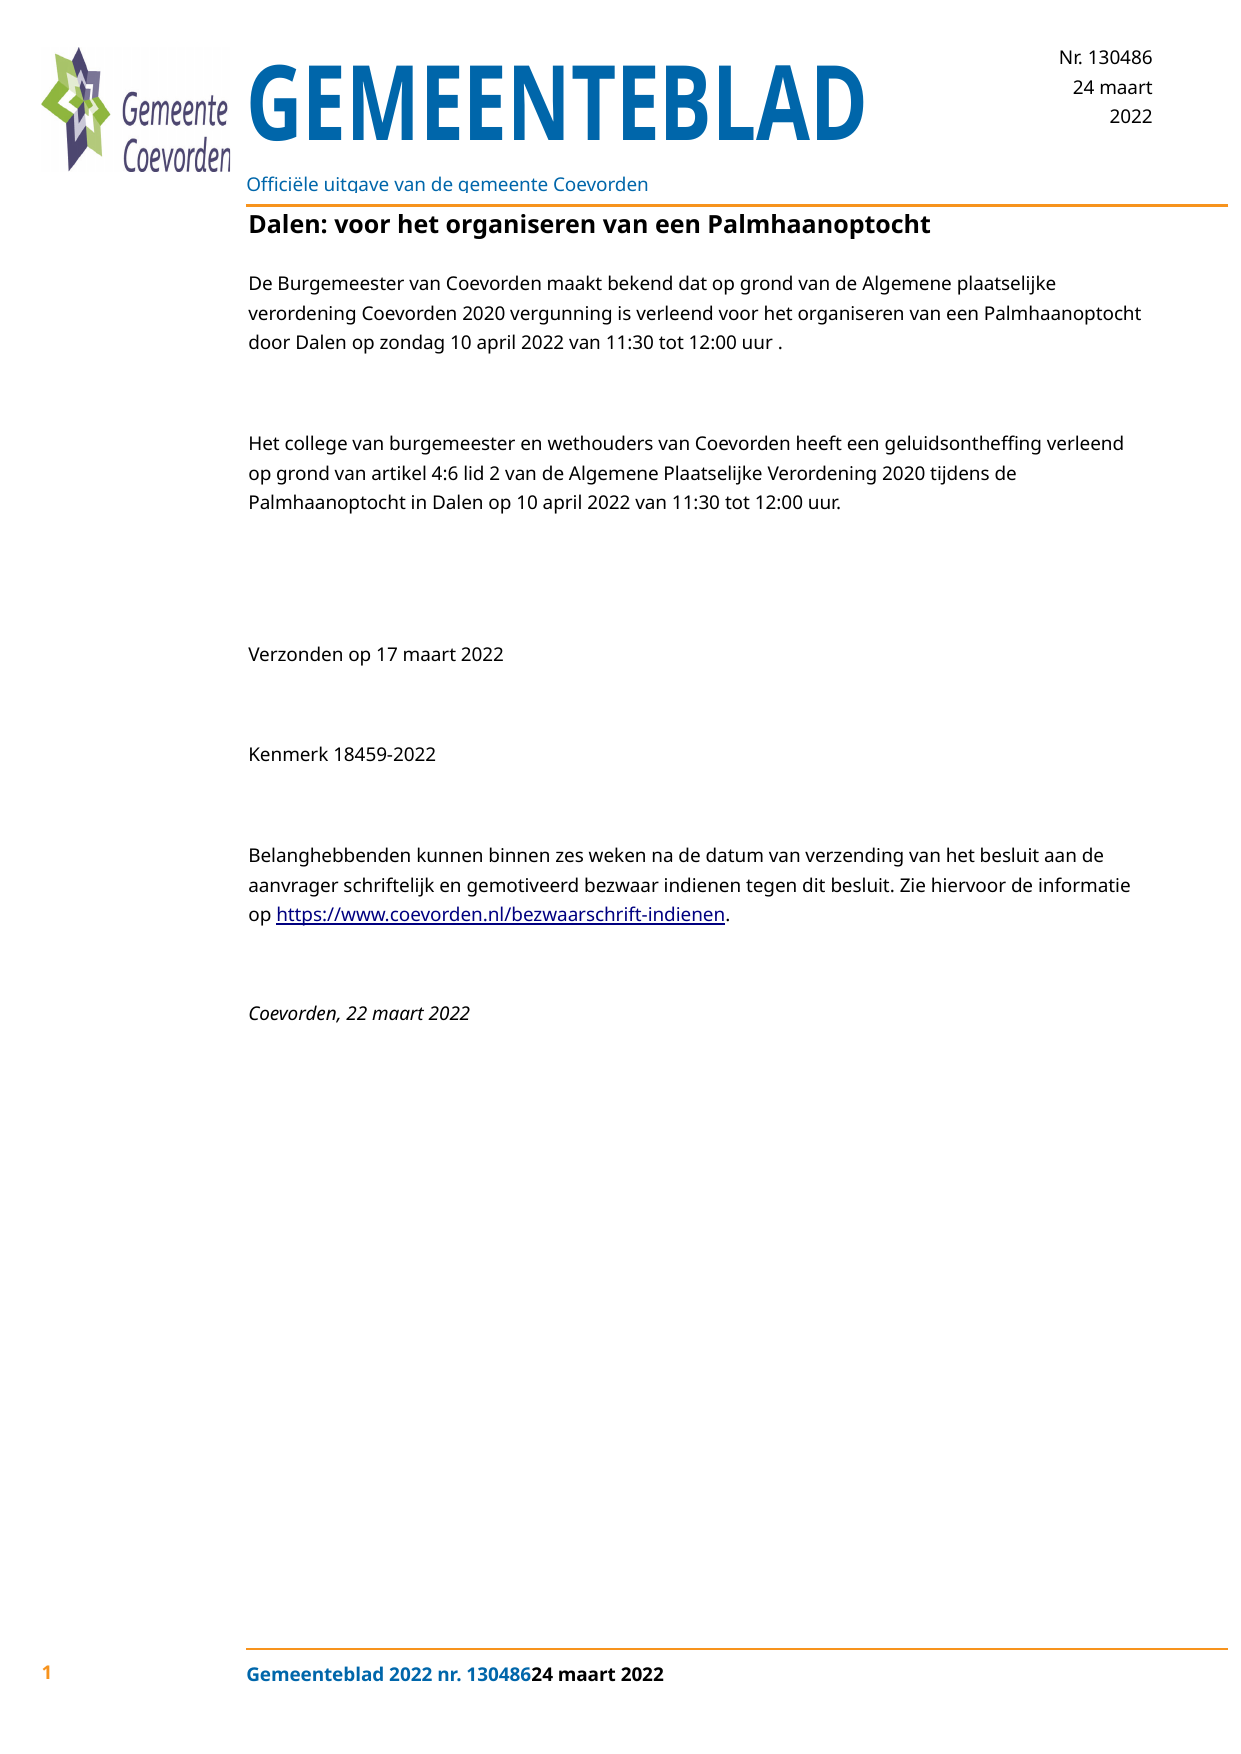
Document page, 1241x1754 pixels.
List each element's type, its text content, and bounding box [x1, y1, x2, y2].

text De Burgemeester van Coevorden maakt bekend dat op grond van de Algemene plaatselijke verordening Coevorden 2020 vergunning is verleend voor het organiseren van een Palmhaanoptocht door Dalen op zondag 10 april 2022 van 11:30 tot 12:00 uur . [248, 270, 1152, 355]
picture [41, 47, 231, 172]
text Belanghebbenden kunnen binnen zes weken na de datum van verzending van het besluit aan de aanvrager schriftelijk en gemotiveerd bezwaar indienen tegen dit besluit. Zie hiervoor de informatie op https://www.coevorden.nl/bezwaarschrift-indienen. [248, 842, 1152, 927]
text Coevorden, 22 maart 2022 [248, 1000, 1152, 1026]
text Kenmerk 18459-2022 [248, 742, 1152, 767]
text Het college van burgemeester en wethouders van Coevorden heeft een geluidsontheffing verleend op grond van artikel 4:6 lid 2 van de Algemene Plaatselijke Verordening 2020 tijdens de Palmhaanoptocht in Dalen op 10 april 2022 van 11:30 tot 12:00 uur. [248, 430, 1152, 515]
text Dalen: voor het organiseren van een Palmhaanoptocht [248, 207, 1152, 241]
text Verzonden op 17 maart 2022 [248, 641, 1152, 666]
